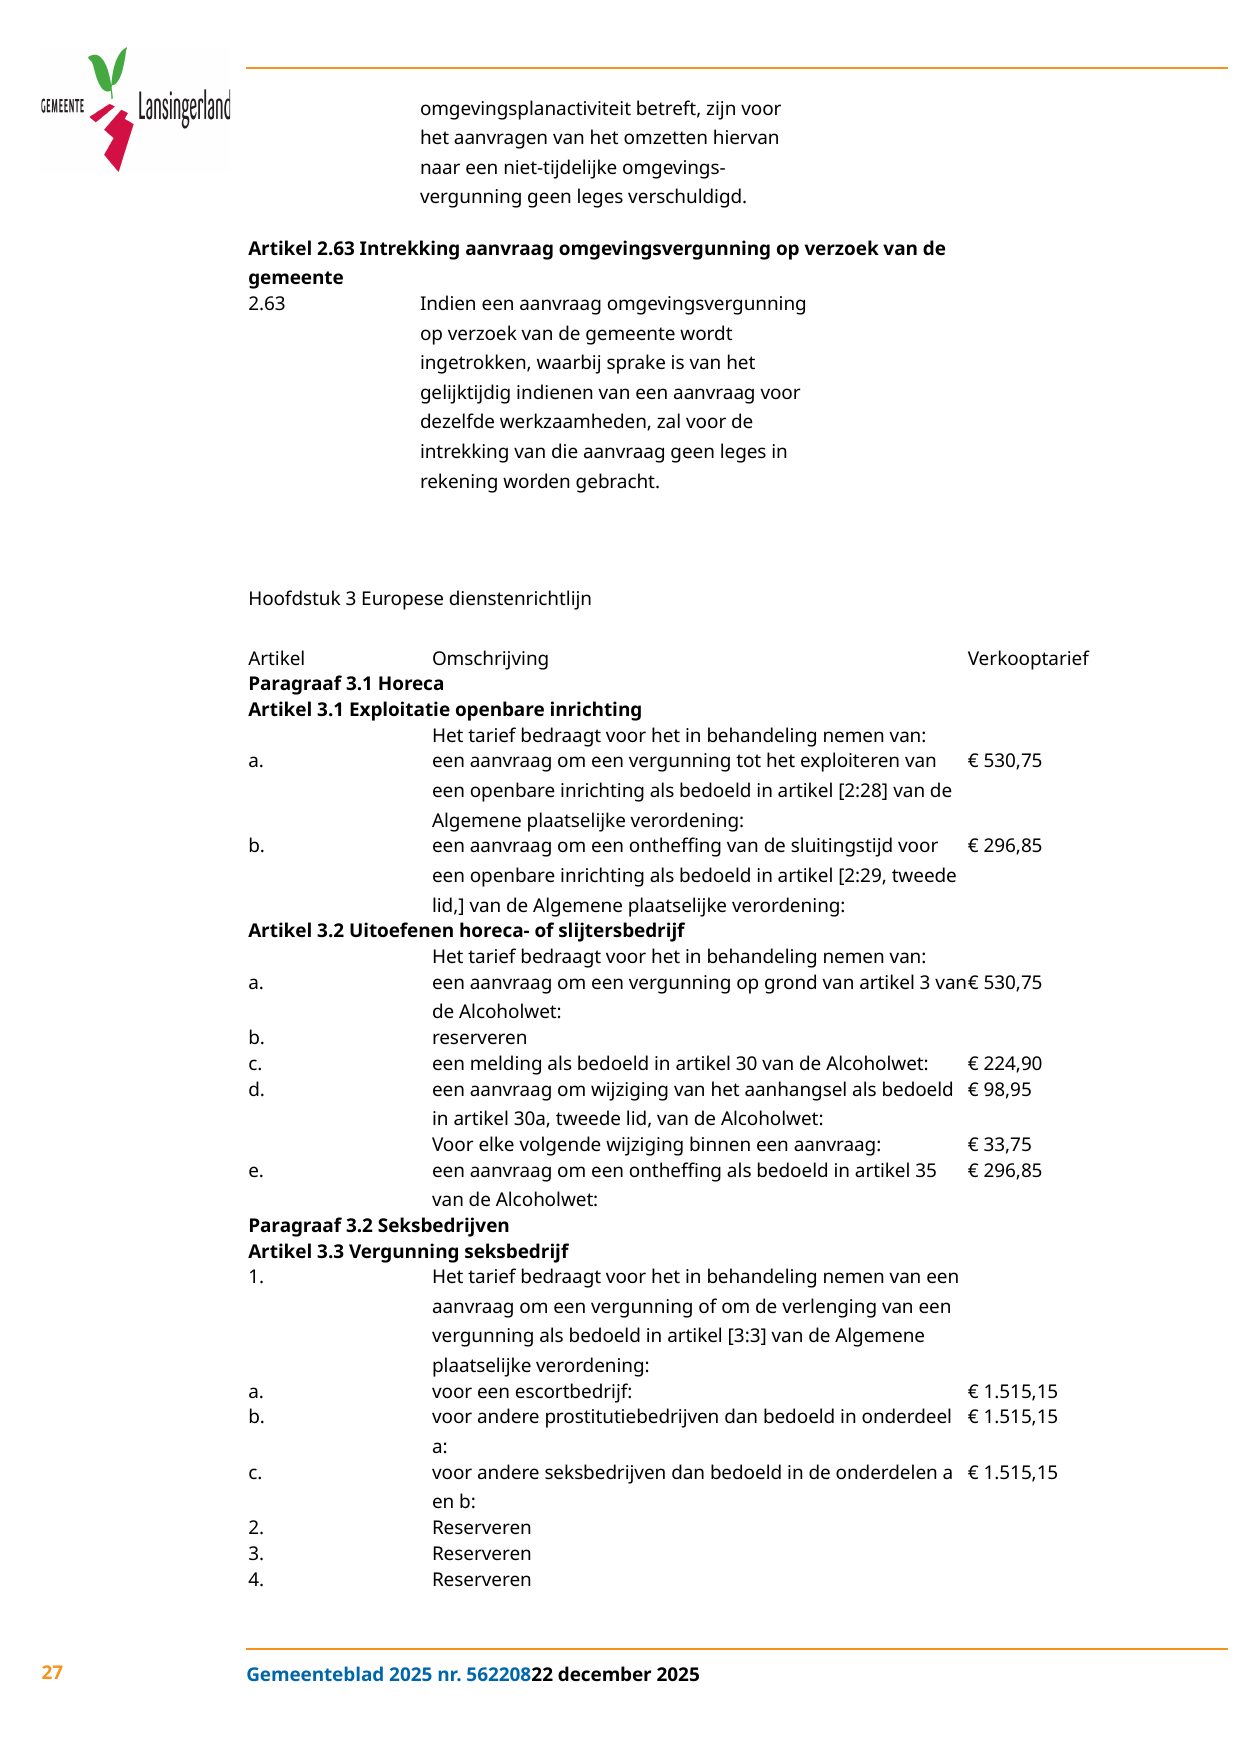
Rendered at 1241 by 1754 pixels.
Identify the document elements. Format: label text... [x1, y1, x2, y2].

table_cell [248, 722, 432, 748]
table_cell € 98,95 [968, 1076, 1152, 1131]
table_cell d. [248, 1076, 432, 1131]
table_cell [968, 1540, 1152, 1566]
table_cell a. [248, 969, 432, 1024]
table_cell € 1.515,15 [968, 1404, 1152, 1459]
table_cell b. [248, 1404, 432, 1459]
table_cell b. [248, 833, 432, 917]
table_cell Artikel 3.2 Uitoefenen horeca- of slijtersbedrijf [248, 918, 1152, 943]
table_cell een aanvraag om een vergunning op grond van artikel 3 van de Alcoholwet: [432, 969, 968, 1024]
table_cell a. [248, 748, 432, 833]
table_cell [980, 290, 1152, 493]
table_cell 2.63 [248, 290, 420, 493]
table_cell Het tarief bedraagt voor het in behandeling nemen van: [432, 943, 968, 969]
table_cell 2. [248, 1514, 432, 1540]
text Hoofdstuk 3 Europese dienstenrichtlijn [248, 586, 1152, 611]
table_cell € 1.515,15 [968, 1378, 1152, 1404]
table_cell [980, 95, 1152, 209]
table_cell a. [248, 1378, 432, 1404]
table_cell Reserveren [432, 1514, 968, 1540]
table_cell [968, 1566, 1152, 1592]
table_cell Indien een aanvraag omgevingsvergunning op verzoek van de gemeente wordt ingetrokken, waarbij sprake is van het gelijktijdig indienen van een aanvraag voor dezelfde werkzaamheden, zal voor de intrekking van die aanvraag geen leges in rekening worden gebracht. [420, 290, 808, 493]
table_cell een melding als bedoeld in artikel 30 van de Alcoholwet: [432, 1050, 968, 1076]
table_cell [808, 290, 980, 493]
table_cell een aanvraag om een ontheffing als bedoeld in artikel 35 van de Alcoholwet: [432, 1157, 968, 1212]
table_cell 4. [248, 1566, 432, 1592]
table_cell [248, 943, 432, 969]
table_cell [248, 1131, 432, 1157]
picture [41, 47, 231, 172]
table_cell [248, 95, 420, 209]
table_cell c. [248, 1459, 432, 1514]
table_cell een aanvraag om een vergunning tot het exploiteren van een openbare inrichting als bedoeld in artikel [2:28] van de Algemene plaatselijke verordening: [432, 748, 968, 833]
table_cell reserveren [432, 1024, 968, 1050]
table_cell 1. [248, 1264, 432, 1378]
table_cell € 530,75 [968, 969, 1152, 1024]
table_cell Het tarief bedraagt voor het in behandeling nemen van een aanvraag om een vergunning of om de verlenging van een vergunning als bedoeld in artikel [3:3] van de Algemene plaatselijke verordening: [432, 1264, 968, 1378]
table_cell Reserveren [432, 1566, 968, 1592]
table_cell Artikel 3.1 Exploitatie openbare inrichting [248, 696, 1152, 722]
table_cell [968, 1514, 1152, 1540]
table_cell [968, 1264, 1152, 1378]
table_cell Reserveren [432, 1540, 968, 1566]
table_cell € 296,85 [968, 833, 1152, 917]
table_cell een aanvraag om een ontheffing van de sluitingstijd voor een openbare inrichting als bedoeld in artikel [2:29, tweede lid,] van de Algemene plaatselijke verordening: [432, 833, 968, 917]
table_cell Het tarief bedraagt voor het in behandeling nemen van: [432, 722, 968, 748]
table_cell [968, 943, 1152, 969]
table_cell € 224,90 [968, 1050, 1152, 1076]
table_cell € 33,75 [968, 1131, 1152, 1157]
table_cell Paragraaf 3.2 Seksbedrijven [248, 1212, 1152, 1238]
table_header Omschrijving [432, 645, 968, 671]
table_cell voor een escortbedrijf: [432, 1378, 968, 1404]
table_cell Voor elke volgende wijziging binnen een aanvraag: [432, 1131, 968, 1157]
table_cell omgevingsplanactiviteit betreft, zijn voor het aanvragen van het omzetten hiervan naar een niet-tijdelijke omgevings-vergunning geen leges verschuldigd. [420, 95, 808, 209]
table_cell b. [248, 1024, 432, 1050]
table_cell € 530,75 [968, 748, 1152, 833]
table_cell [968, 722, 1152, 748]
table_cell Artikel 2.63 Intrekking aanvraag omgevingsvergunning op verzoek van de gemeente [248, 235, 980, 290]
table_cell Paragraaf 3.1 Horeca [248, 671, 1152, 696]
table_header Artikel [248, 645, 432, 671]
table_cell voor andere seksbedrijven dan bedoeld in de onderdelen a en b: [432, 1459, 968, 1514]
table_header Verkooptarief [968, 645, 1152, 671]
table_cell € 296,85 [968, 1157, 1152, 1212]
table_cell [248, 209, 980, 235]
table_cell [808, 95, 980, 209]
table_cell 3. [248, 1540, 432, 1566]
table_cell [968, 1024, 1152, 1050]
table_cell € 1.515,15 [968, 1459, 1152, 1514]
table_cell Artikel 3.3 Vergunning seksbedrijf [248, 1238, 1152, 1263]
table_cell een aanvraag om wijziging van het aanhangsel als bedoeld in artikel 30a, tweede lid, van de Alcoholwet: [432, 1076, 968, 1131]
table_cell e. [248, 1157, 432, 1212]
table_cell voor andere prostitutiebedrijven dan bedoeld in onderdeel a: [432, 1404, 968, 1459]
table_cell c. [248, 1050, 432, 1076]
